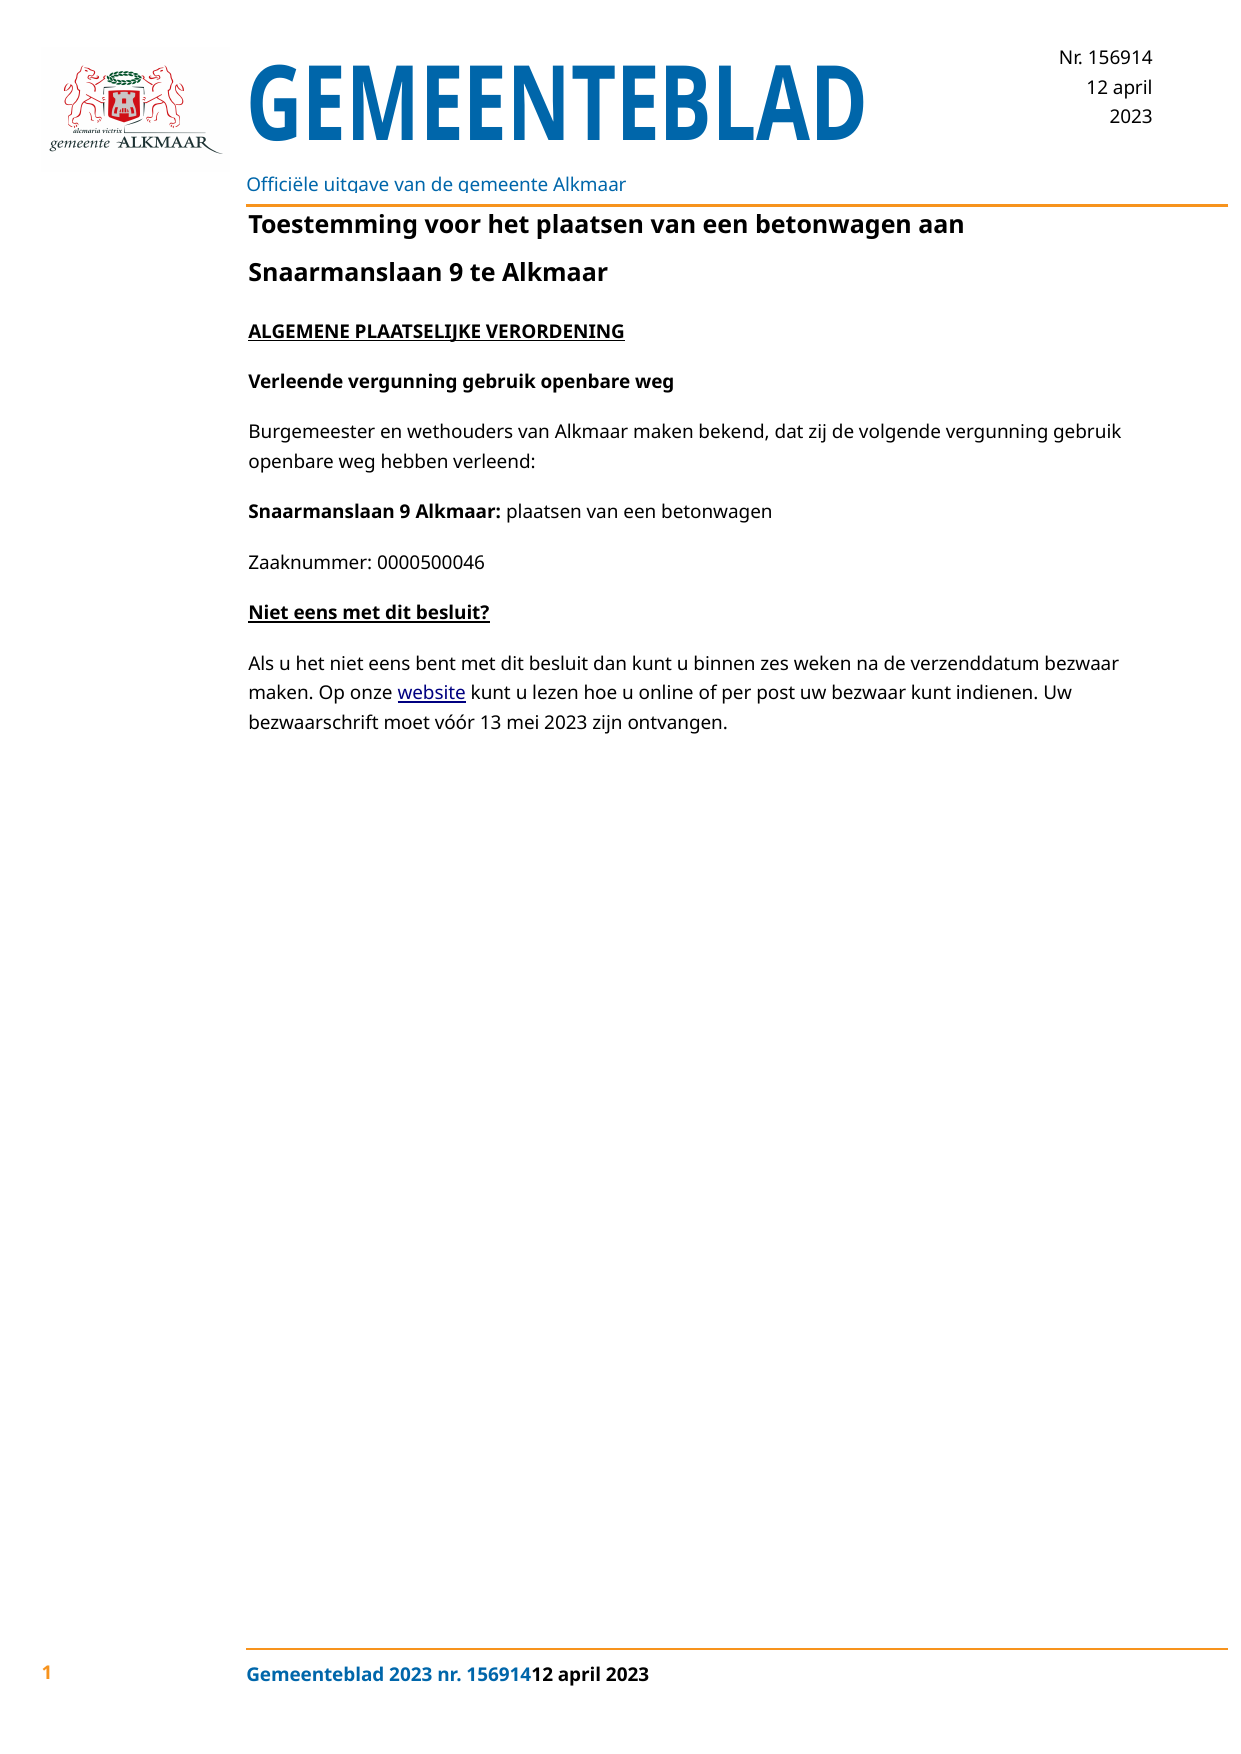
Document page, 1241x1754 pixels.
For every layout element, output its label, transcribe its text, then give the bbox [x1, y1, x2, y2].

text Niet eens met dit besluit? [248, 599, 1152, 625]
text Verleende vergunning gebruik openbare weg [248, 368, 1152, 394]
text Als u het niet eens bent met dit besluit dan kunt u binnen zes weken na de verzenddatum bezwaar maken. Op onze website kunt u lezen hoe u online of per post uw bezwaar kunt indienen. Uw bezwaarschrift moet vóór 13 mei 2023 zijn ontvangen. [248, 650, 1152, 735]
picture [41, 47, 231, 172]
text Burgemeester en wethouders van Alkmaar maken bekend, dat zij de volgende vergunning gebruik openbare weg hebben verleend: [248, 419, 1152, 474]
text Snaarmanslaan 9 Alkmaar: plaatsen van een betonwagen [248, 499, 1152, 524]
text ALGEMENE PLAATSELIJKE VERORDENING [248, 318, 1152, 344]
text Toestemming voor het plaatsen van een betonwagen aan Snaarmanslaan 9 te Alkmaar [248, 207, 1152, 288]
text Zaaknummer: 0000500046 [248, 549, 1152, 575]
